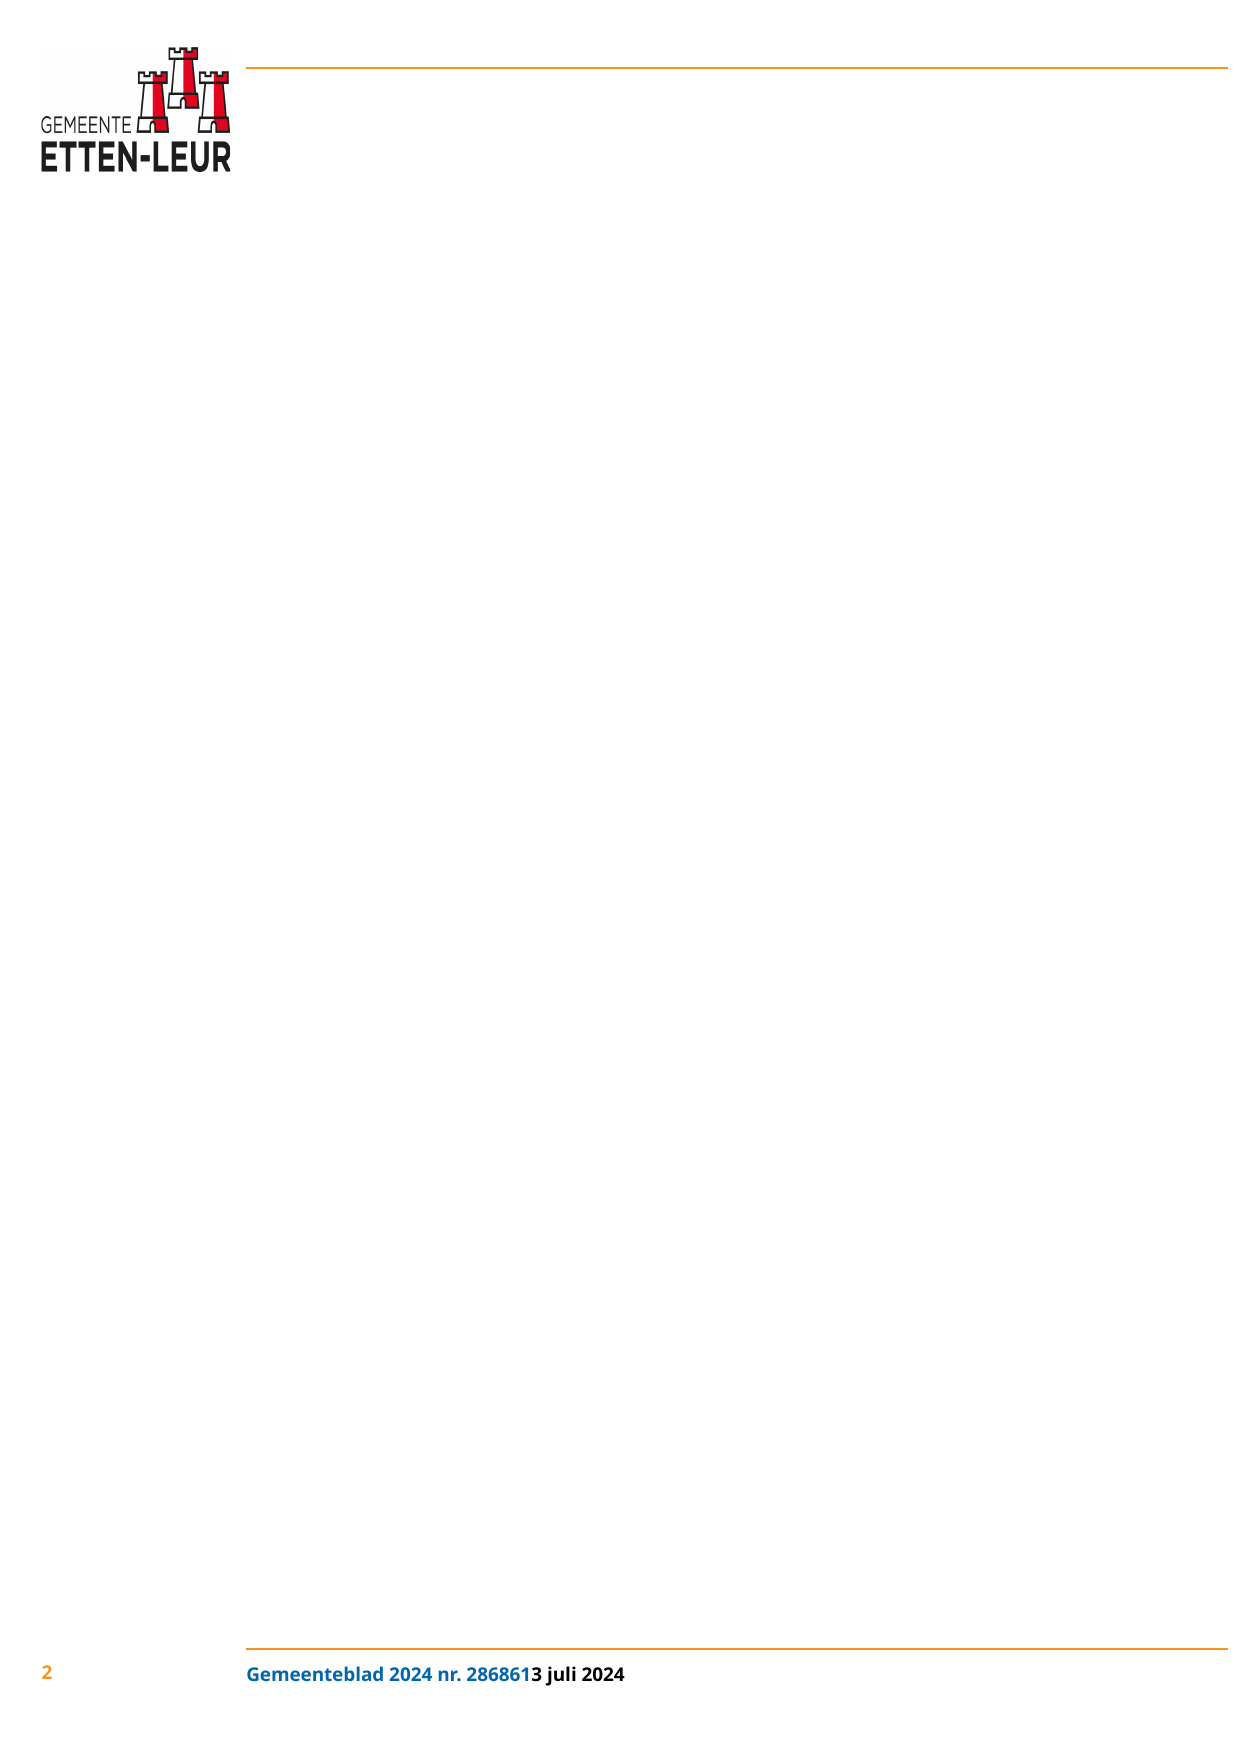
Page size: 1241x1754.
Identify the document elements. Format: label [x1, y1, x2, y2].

picture [41, 47, 231, 172]
